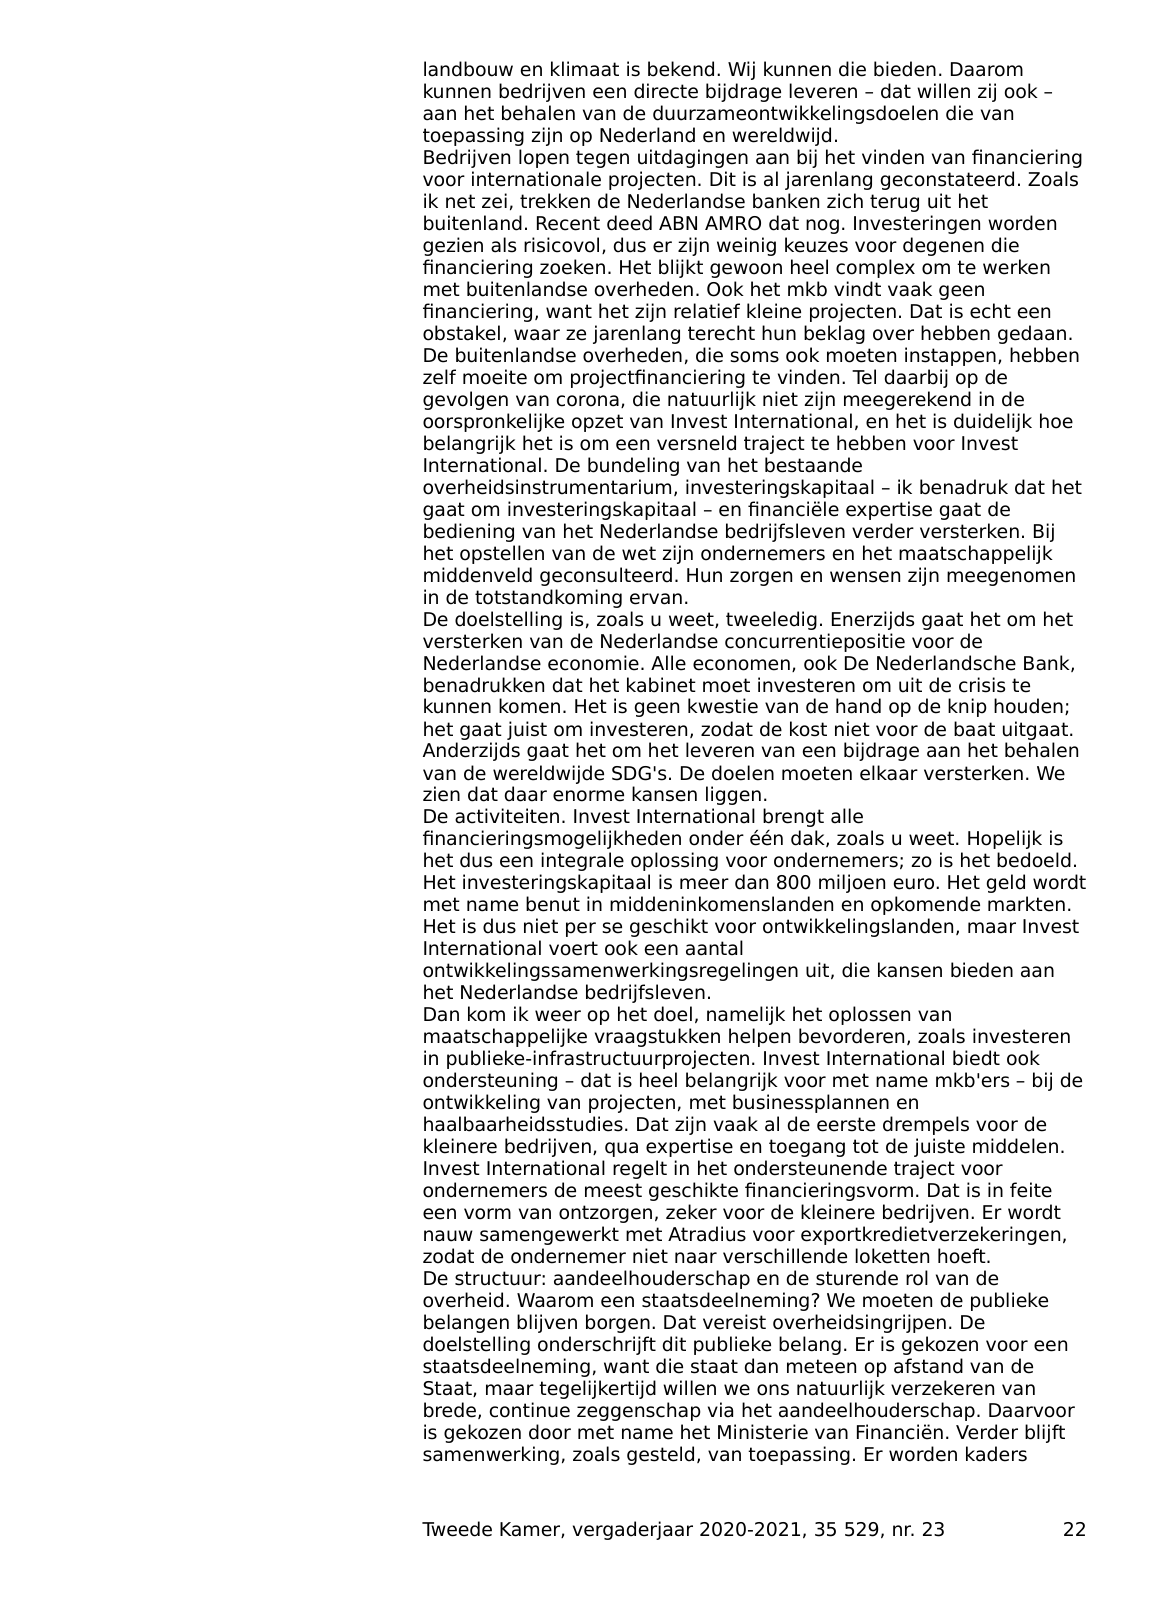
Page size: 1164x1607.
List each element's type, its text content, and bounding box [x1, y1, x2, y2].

text De structuur: aandeelhouderschap en de sturende rol van de overheid. Waarom een staatsdeelneming? We moeten de publieke belangen blijven borgen. Dat vereist overheidsingrijpen. De doelstelling onderschrijft dit publieke belang. Er is gekozen voor een staatsdeelneming, want die staat dan meteen op afstand van de Staat, maar tegelijkertijd willen we ons natuurlijk verzekeren van brede, continue zeggenschap via het aandeelhouderschap. Daarvoor is gekozen door met name het Ministerie van Financiën. Verder blijft samenwerking, zoals gesteld, van toepassing. Er worden kaders [422, 1268, 1087, 1466]
text De doelstelling is, zoals u weet, tweeledig. Enerzijds gaat het om het versterken van de Nederlandse concurrentiepositie voor de Nederlandse economie. Alle economen, ook De Nederlandsche Bank, benadrukken dat het kabinet moet investeren om uit de crisis te kunnen komen. Het is geen kwestie van de hand op de knip houden; het gaat juist om investeren, zodat de kost niet voor de baat uitgaat. Anderzijds gaat het om het leveren van een bijdrage aan het behalen van de wereldwijde SDG's. De doelen moeten elkaar versterken. We zien dat daar enorme kansen liggen. [422, 608, 1087, 806]
text landbouw en klimaat is bekend. Wij kunnen die bieden. Daarom kunnen bedrijven een directe bijdrage leveren – dat willen zij ook – aan het behalen van de duurzameontwikkelingsdoelen die van toepassing zijn op Nederland en wereldwijd. [422, 59, 1087, 147]
text Dan kom ik weer op het doel, namelijk het oplossen van maatschappelijke vraagstukken helpen bevorderen, zoals investeren in publieke-infrastructuurprojecten. Invest International biedt ook ondersteuning – dat is heel belangrijk voor met name mkb'ers – bij de ontwikkeling van projecten, met businessplannen en haalbaarheidsstudies. Dat zijn vaak al de eerste drempels voor de kleinere bedrijven, qua expertise en toegang tot de juiste middelen. Invest International regelt in het ondersteunende traject voor ondernemers de meest geschikte financieringsvorm. Dat is in feite een vorm van ontzorgen, zeker voor de kleinere bedrijven. Er wordt nauw samengewerkt met Atradius voor exportkredietverzekeringen, zodat de ondernemer niet naar verschillende loketten hoeft. [422, 1004, 1087, 1268]
text Bedrijven lopen tegen uitdagingen aan bij het vinden van financiering voor internationale projecten. Dit is al jarenlang geconstateerd. Zoals ik net zei, trekken de Nederlandse banken zich terug uit het buitenland. Recent deed ABN AMRO dat nog. Investeringen worden gezien als risicovol, dus er zijn weinig keuzes voor degenen die financiering zoeken. Het blijkt gewoon heel complex om te werken met buitenlandse overheden. Ook het mkb vindt vaak geen financiering, want het zijn relatief kleine projecten. Dat is echt een obstakel, waar ze jarenlang terecht hun beklag over hebben gedaan. De buitenlandse overheden, die soms ook moeten instappen, hebben zelf moeite om projectfinanciering te vinden. Tel daarbij op de gevolgen van corona, die natuurlijk niet zijn meegerekend in de oorspronkelijke opzet van Invest International, en het is duidelijk hoe belangrijk het is om een versneld traject te hebben voor Invest International. De bundeling van het bestaande overheidsinstrumentarium, investeringskapitaal – ik benadruk dat het gaat om investeringskapitaal – en financiële expertise gaat de bediening van het Nederlandse bedrijfsleven verder versterken. Bij het opstellen van de wet zijn ondernemers en het maatschappelijk middenveld geconsulteerd. Hun zorgen en wensen zijn meegenomen in de totstandkoming ervan. [422, 147, 1087, 608]
text De activiteiten. Invest International brengt alle financieringsmogelijkheden onder één dak, zoals u weet. Hopelijk is het dus een integrale oplossing voor ondernemers; zo is het bedoeld. Het investeringskapitaal is meer dan 800 miljoen euro. Het geld wordt met name benut in middeninkomenslanden en opkomende markten. Het is dus niet per se geschikt voor ontwikkelingslanden, maar Invest International voert ook een aantal ontwikkelingssamenwerkingsregelingen uit, die kansen bieden aan het Nederlandse bedrijfsleven. [422, 806, 1087, 1004]
